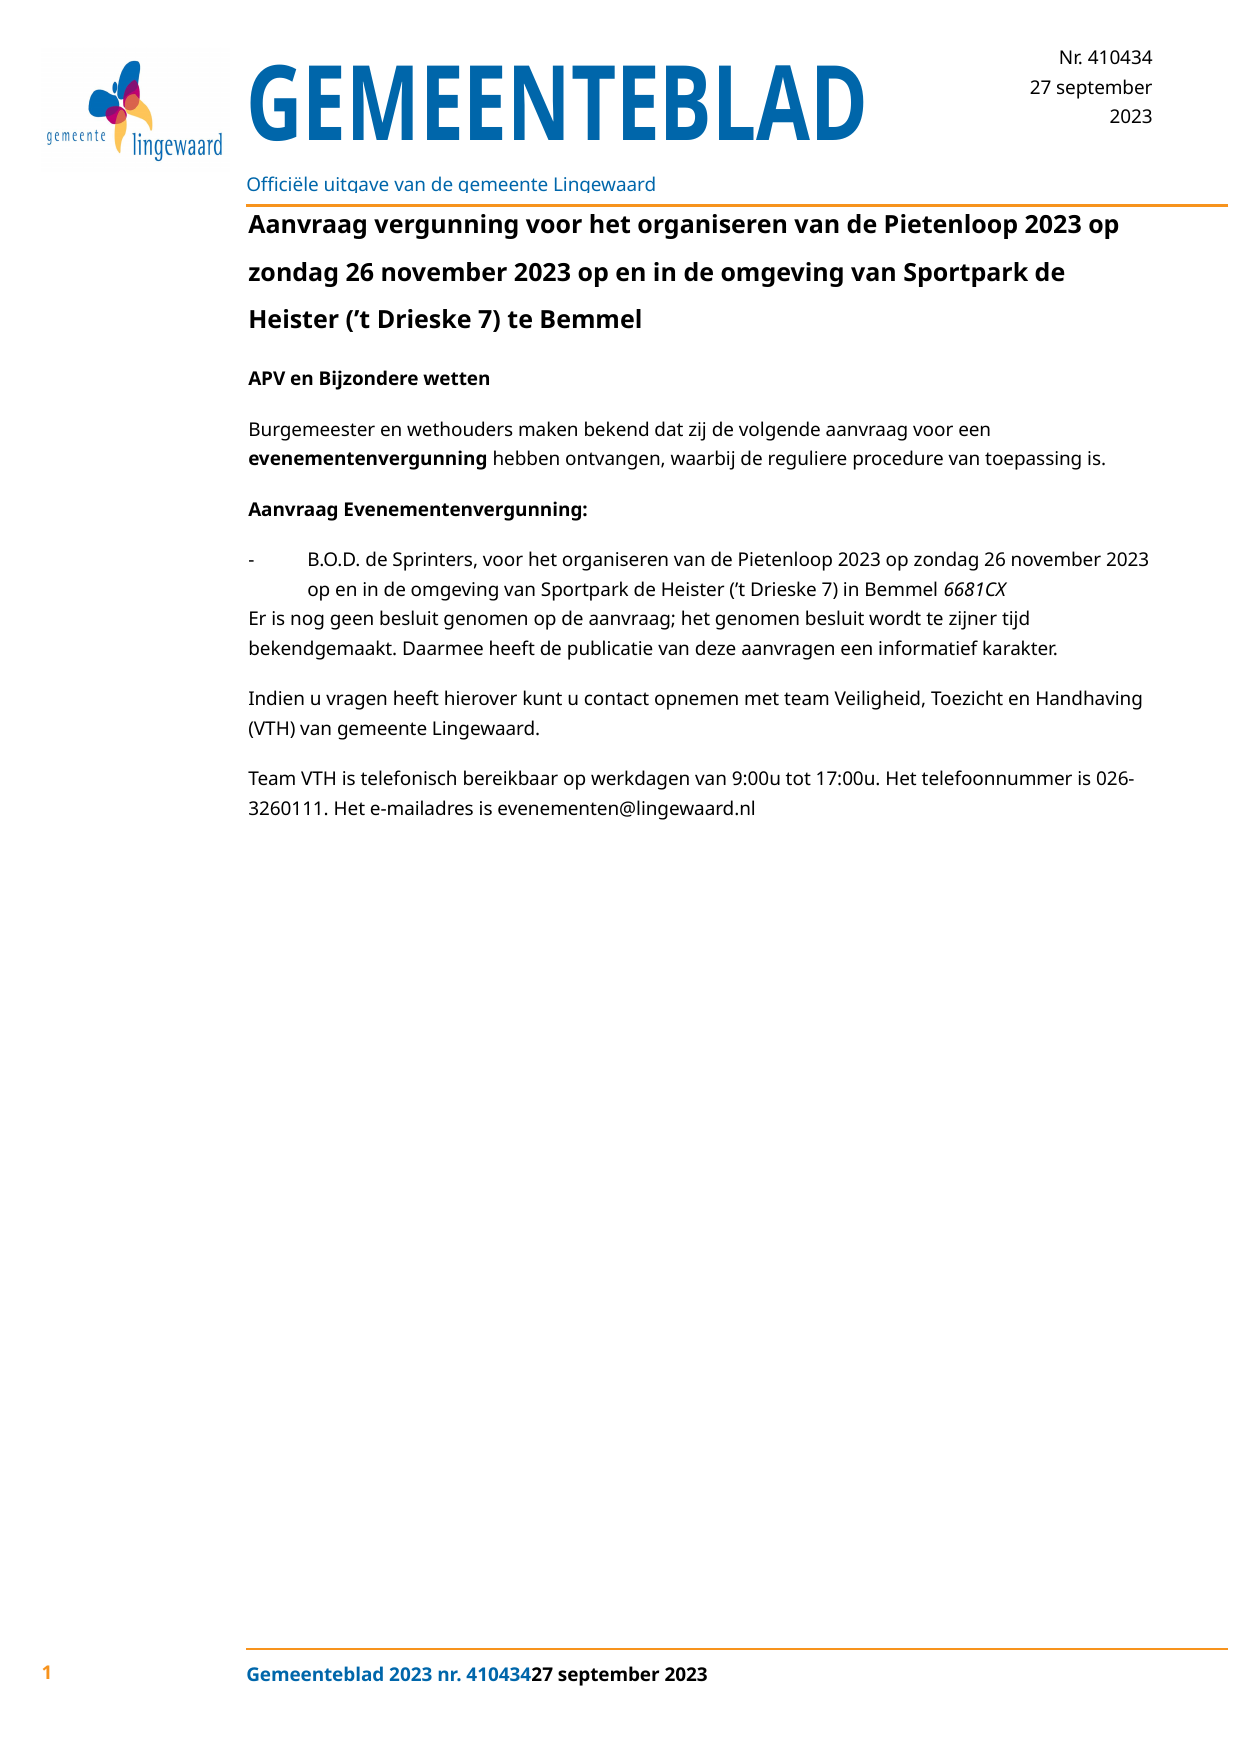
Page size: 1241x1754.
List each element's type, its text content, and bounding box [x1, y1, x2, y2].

list B.O.D. de Sprinters, voor het organiseren van de Pietenloop 2023 op zondag 26 november 2023 op en in de omgeving van Sportpark de Heister (’t Drieske 7) in Bemmel 6681CX [248, 546, 1152, 602]
text Team VTH is telefonisch bereikbaar op werkdagen van 9:00u tot 17:00u. Het telefoonnummer is 026-3260111. Het e-mailadres is evenementen@lingewaard.nl [248, 766, 1152, 821]
picture [41, 47, 231, 172]
text Indien u vragen heeft hierover kunt u contact opnemen met team Veiligheid, Toezicht en Handhaving (VTH) van gemeente Lingewaard. [248, 686, 1152, 741]
text Burgemeester en wethouders maken bekend dat zij de volgende aanvraag voor een evenementenvergunning hebben ontvangen, waarbij de reguliere procedure van toepassing is. [248, 416, 1152, 471]
text Aanvraag vergunning voor het organiseren van de Pietenloop 2023 op zondag 26 november 2023 op en in de omgeving van Sportpark de Heister (’t Drieske 7) te Bemmel [248, 207, 1152, 336]
text Aanvraag Evenementenvergunning: [248, 496, 1152, 522]
text APV en Bijzondere wetten [248, 366, 1152, 391]
text Er is nog geen besluit genomen op de aanvraag; het genomen besluit wordt te zijner tijd bekendgemaakt. Daarmee heeft de publicatie van deze aanvragen een informatief karakter. [248, 606, 1152, 661]
